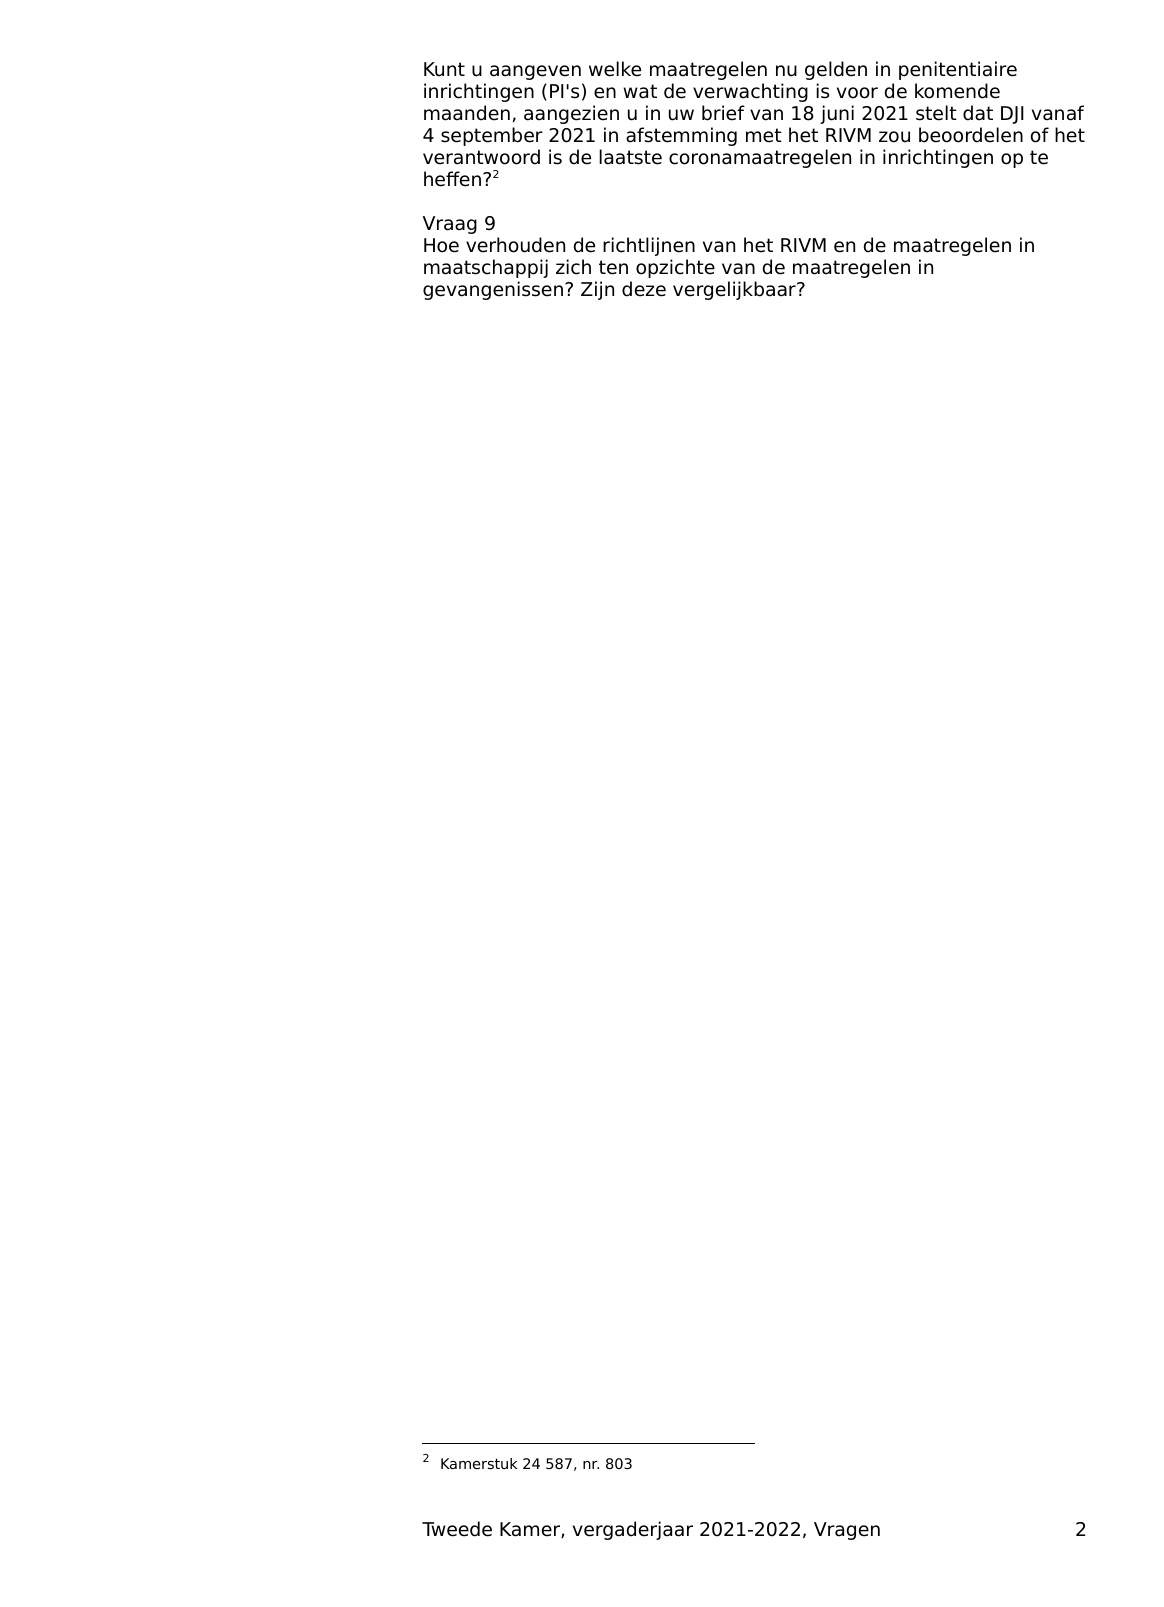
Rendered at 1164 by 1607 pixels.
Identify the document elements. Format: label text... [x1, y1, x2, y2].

text Hoe verhouden de richtlijnen van het RIVM en de maatregelen in maatschappij zich ten opzichte van de maatregelen in gevangenissen? Zijn deze vergelijkbaar? [422, 235, 1087, 301]
text Vraag 9 [422, 213, 1087, 235]
text Kamerstuk 24 587, nr. 803 [422, 1452, 1087, 1474]
text Kunt u aangeven welke maatregelen nu gelden in penitentiaire inrichtingen (PI's) en wat de verwachting is voor de komende maanden, aangezien u in uw brief van 18 juni 2021 stelt dat DJI vanaf 4 september 2021 in afstemming met het RIVM zou beoordelen of het verantwoord is de laatste coronamaatregelen in inrichtingen op te heffen? [422, 59, 1087, 191]
